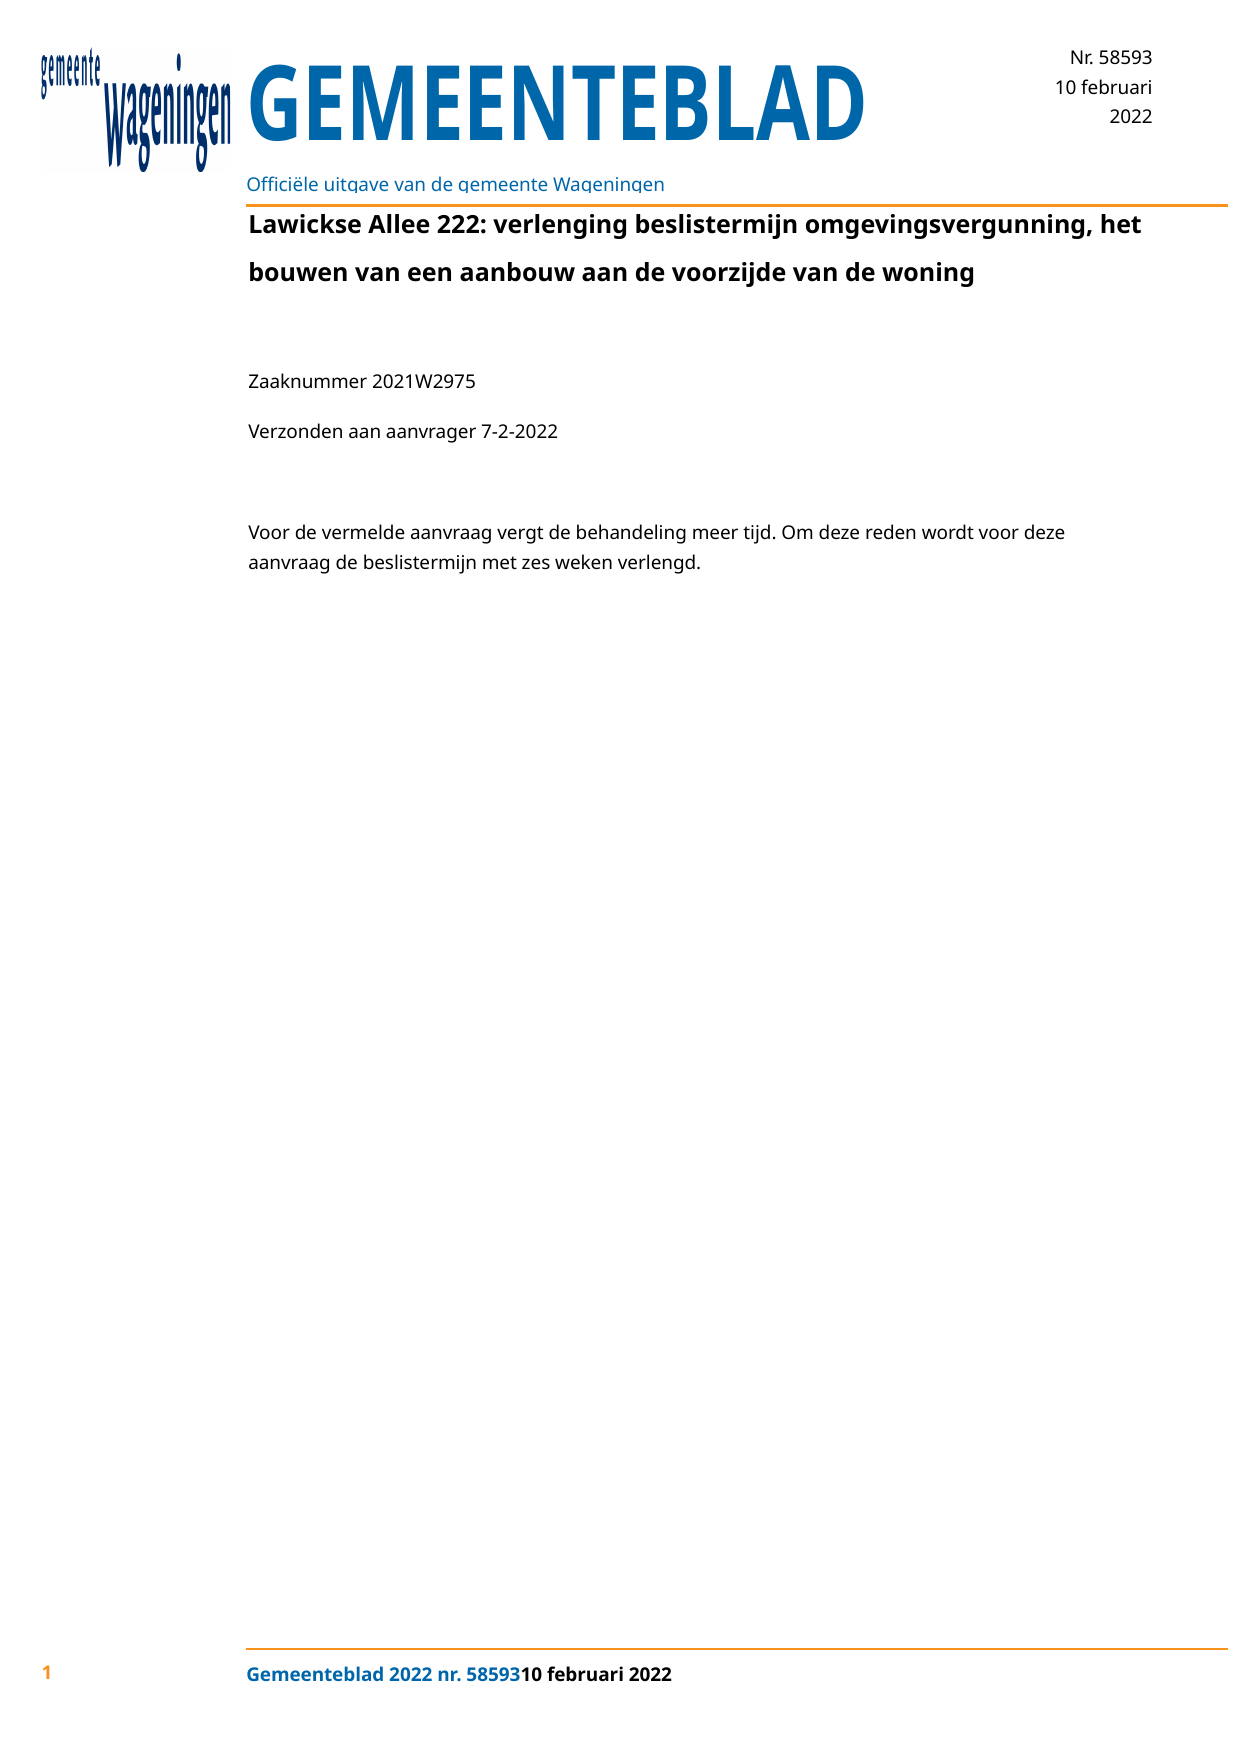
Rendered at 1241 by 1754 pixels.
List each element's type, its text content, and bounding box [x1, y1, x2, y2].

picture [41, 47, 231, 172]
text Voor de vermelde aanvraag vergt de behandeling meer tijd. Om deze reden wordt voor deze aanvraag de beslistermijn met zes weken verlengd. [248, 519, 1152, 575]
text Zaaknummer 2021W2975 [248, 368, 1152, 394]
text Verzonden aan aanvrager 7-2-2022 [248, 419, 1152, 444]
text Lawickse Allee 222: verlenging beslistermijn omgevingsvergunning, het bouwen van een aanbouw aan de voorzijde van de woning [248, 207, 1152, 288]
